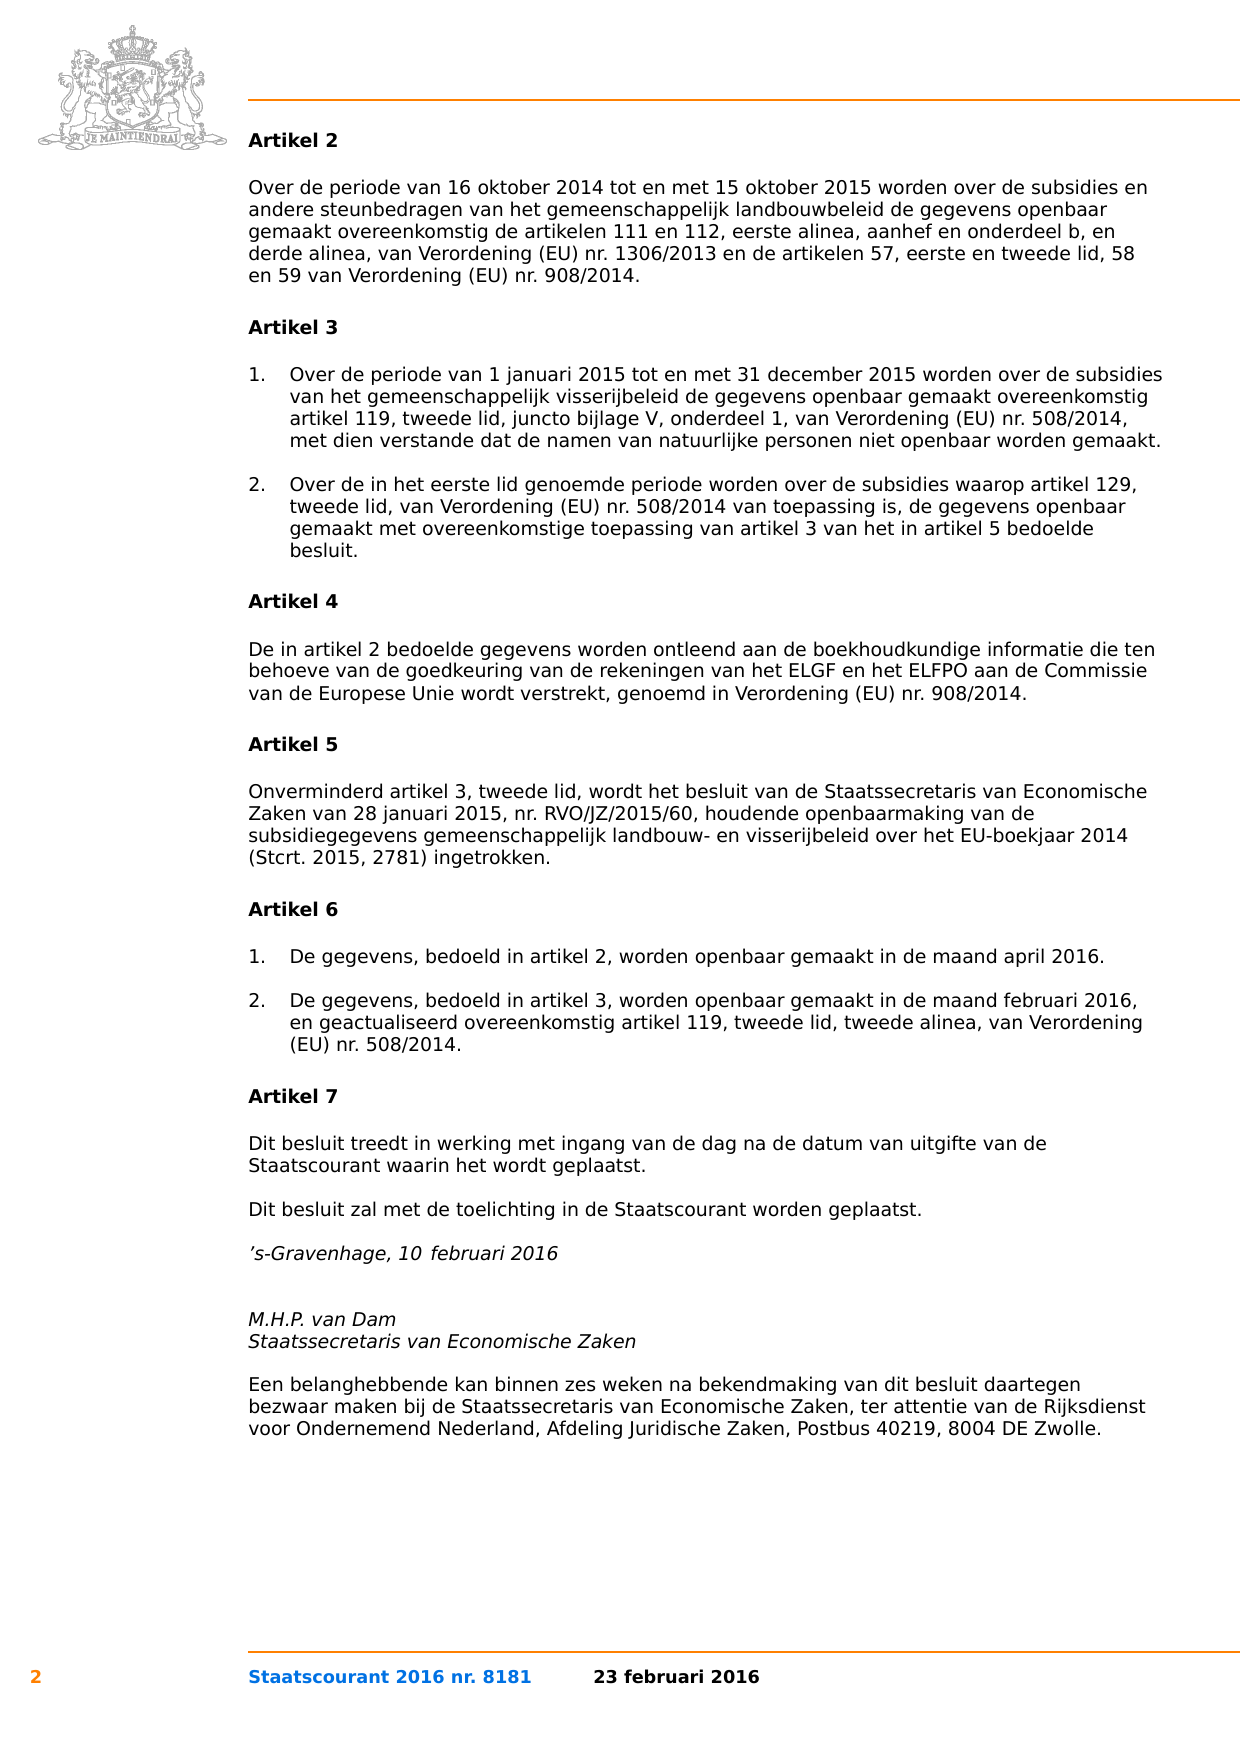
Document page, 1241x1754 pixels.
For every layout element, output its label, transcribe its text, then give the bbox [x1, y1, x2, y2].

subtitle Artikel 6 [248, 899, 1163, 921]
subtitle Artikel 3 [248, 317, 1163, 339]
subtitle Artikel 5 [248, 734, 1163, 756]
text Onverminderd artikel 3, tweede lid, wordt het besluit van de Staatssecretaris van Economische Zaken van 28 januari 2015, nr. RVO/JZ/2015/60, houdende openbaarmaking van de subsidiegegevens gemeenschappelijk landbouw- en visserijbeleid over het EU-boekjaar 2014 (Stcrt. 2015, 2781) ingetrokken. [248, 781, 1163, 869]
text M.H.P. van Dam Staatssecretaris van Economische Zaken [248, 1287, 1163, 1352]
subtitle Artikel 2 [248, 130, 1163, 152]
subtitle Artikel 4 [248, 591, 1163, 613]
text 2. Over de in het eerste lid genoemde periode worden over de subsidies waarop artikel 129, tweede lid, van Verordening (EU) nr. 508/2014 van toepassing is, de gegevens openbaar gemaakt met overeenkomstige toepassing van artikel 3 van het in artikel 5 bedoelde besluit. [248, 473, 1163, 561]
text Dit besluit treedt in werking met ingang van de dag na de datum van uitgifte van de Staatscourant waarin het wordt geplaatst. [248, 1133, 1163, 1177]
picture [38, 25, 227, 150]
text 1. De gegevens, bedoeld in artikel 2, worden openbaar gemaakt in de maand april 2016. [248, 946, 1163, 968]
text 1. Over de periode van 1 januari 2015 tot en met 31 december 2015 worden over de subsidies van het gemeenschappelijk visserijbeleid de gegevens openbaar gemaakt overeenkomstig artikel 119, tweede lid, juncto bijlage V, onderdeel 1, van Verordening (EU) nr. 508/2014, met dien verstande dat de namen van natuurlijke personen niet openbaar worden gemaakt. [248, 364, 1163, 452]
text 2. De gegevens, bedoeld in artikel 3, worden openbaar gemaakt in de maand februari 2016, en geactualiseerd overeenkomstig artikel 119, tweede lid, tweede alinea, van Verordening (EU) nr. 508/2014. [248, 990, 1163, 1056]
text Over de periode van 16 oktober 2014 tot en met 15 oktober 2015 worden over de subsidies en andere steunbedragen van het gemeenschappelijk landbouwbeleid de gegevens openbaar gemaakt overeenkomstig de artikelen 111 en 112, eerste alinea, aanhef en onderdeel b, en derde alinea, van Verordening (EU) nr. 1306/2013 en de artikelen 57, eerste en tweede lid, 58 en 59 van Verordening (EU) nr. 908/2014. [248, 177, 1163, 287]
text ’s-Gravenhage, 10 februari 2016 [248, 1243, 1163, 1265]
text Dit besluit zal met de toelichting in de Staatscourant worden geplaatst. [248, 1199, 1163, 1221]
text Een belanghebbende kan binnen zes weken na bekendmaking van dit besluit daartegen bezwaar maken bij de Staatssecretaris van Economische Zaken, ter attentie van de Rijksdienst voor Ondernemend Nederland, Afdeling Juridische Zaken, Postbus 40219, 8004 DE Zwolle. [248, 1374, 1163, 1440]
text De in artikel 2 bedoelde gegevens worden ontleend aan de boekhoudkundige informatie die ten behoeve van de goedkeuring van de rekeningen van het ELGF en het ELFPO aan de Commissie van de Europese Unie wordt verstrekt, genoemd in Verordening (EU) nr. 908/2014. [248, 638, 1163, 704]
subtitle Artikel 7 [248, 1086, 1163, 1108]
